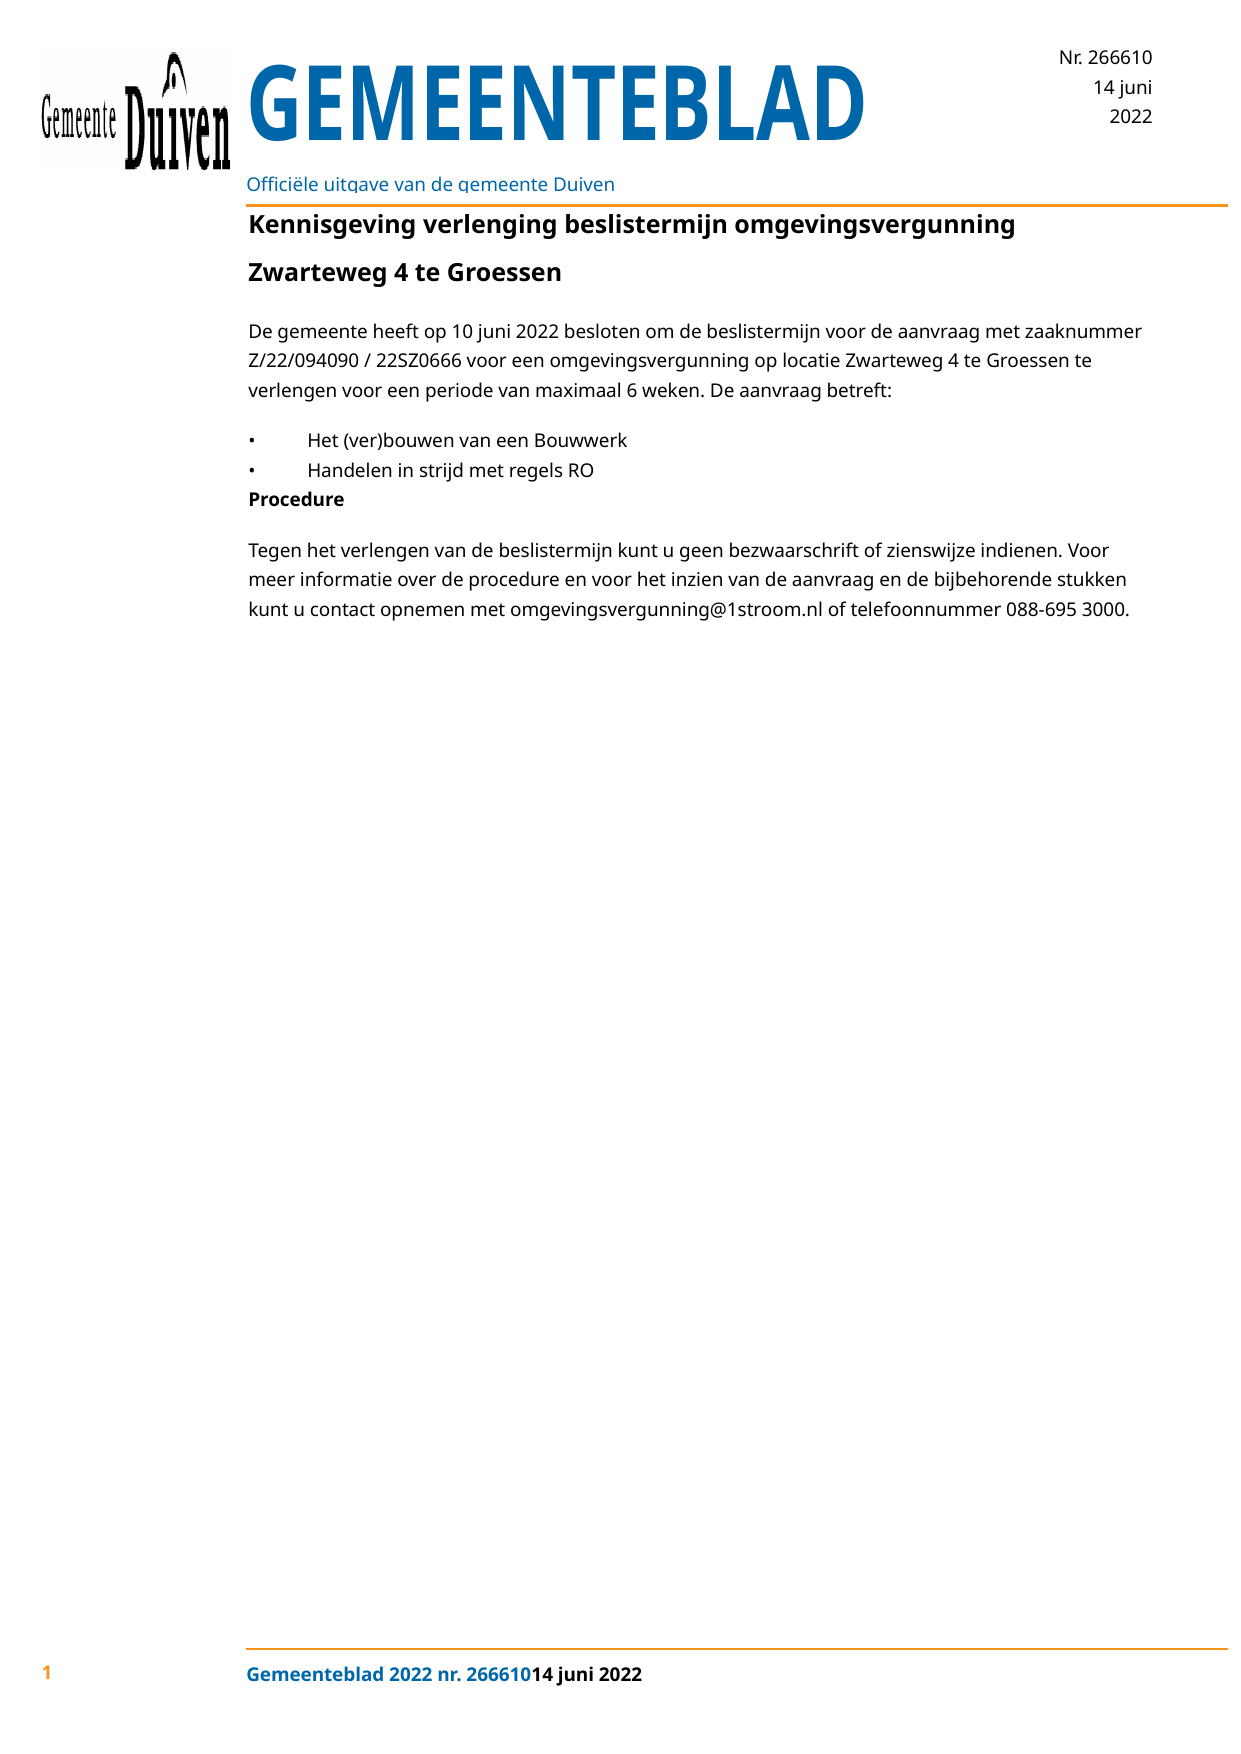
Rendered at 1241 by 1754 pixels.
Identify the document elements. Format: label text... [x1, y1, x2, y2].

list Handelen in strijd met regels RO [248, 457, 1152, 483]
text Tegen het verlengen van de beslistermijn kunt u geen bezwaarschrift of zienswijze indienen. Voor meer informatie over de procedure en voor het inzien van de aanvraag en de bijbehorende stukken kunt u contact opnemen met omgevingsvergunning@1stroom.nl of telefoonnummer 088-695 3000. [248, 537, 1152, 622]
text Procedure [248, 487, 1152, 512]
list Het (ver)bouwen van een Bouwwerk [248, 427, 1152, 453]
text De gemeente heeft op 10 juni 2022 besloten om de beslistermijn voor de aanvraag met zaaknummer Z/22/094090 / 22SZ0666 voor een omgevingsvergunning op locatie Zwarteweg 4 te Groessen te verlengen voor een periode van maximaal 6 weken. De aanvraag betreft: [248, 318, 1152, 403]
text Kennisgeving verlenging beslistermijn omgevingsvergunning Zwarteweg 4 te Groessen [248, 207, 1152, 288]
picture [41, 47, 231, 172]
